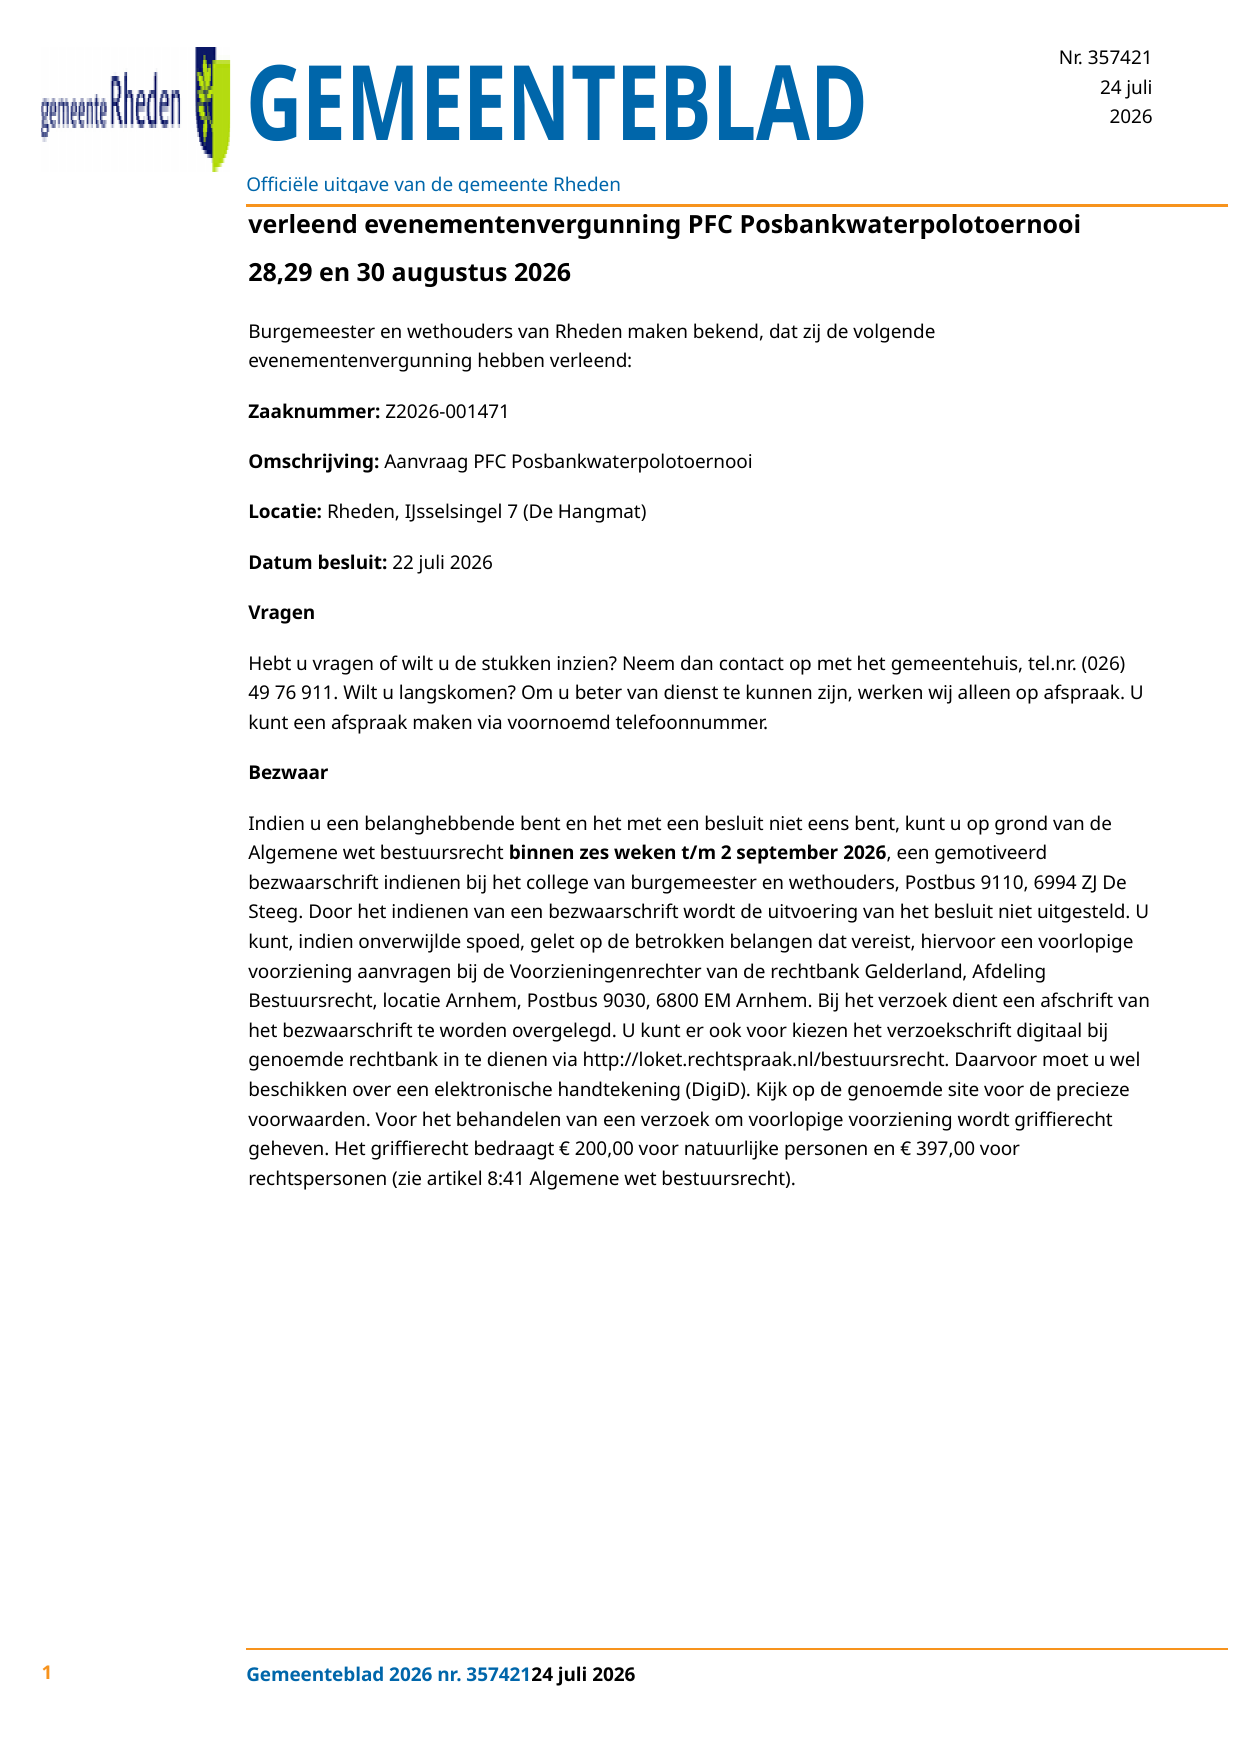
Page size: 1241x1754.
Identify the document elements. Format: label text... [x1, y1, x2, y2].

text Omschrijving: Aanvraag PFC Posbankwaterpolotoernooi [248, 448, 1152, 474]
text Zaaknummer: Z2026-001471 [248, 398, 1152, 424]
text Burgemeester en wethouders van Rheden maken bekend, dat zij de volgende evenementenvergunning hebben verleend: [248, 318, 1152, 373]
text Locatie: Rheden, IJsselsingel 7 (De Hangmat) [248, 499, 1152, 524]
text verleend evenementenvergunning PFC Posbankwaterpolotoernooi 28,29 en 30 augustus 2026 [248, 207, 1152, 288]
text Vragen [248, 599, 1152, 625]
text Datum besluit: 22 juli 2026 [248, 549, 1152, 575]
picture [41, 47, 231, 172]
text Hebt u vragen of wilt u de stukken inzien? Neem dan contact op met het gemeentehuis, tel.nr. (026) 49 76 911. Wilt u langskomen? Om u beter van dienst te kunnen zijn, werken wij alleen op afspraak. U kunt een afspraak maken via voornoemd telefoonnummer. [248, 650, 1152, 735]
text Indien u een belanghebbende bent en het met een besluit niet eens bent, kunt u op grond van de Algemene wet bestuursrecht binnen zes weken t/m 2 september 2026, een gemotiveerd bezwaarschrift indienen bij het college van burgemeester en wethouders, Postbus 9110, 6994 ZJ De Steeg. Door het indienen van een bezwaarschrift wordt de uitvoering van het besluit niet uitgesteld. U kunt, indien onverwijlde spoed, gelet op de betrokken belangen dat vereist, hiervoor een voorlopige voorziening aanvragen bij de Voorzieningenrechter van de rechtbank Gelderland, Afdeling Bestuursrecht, locatie Arnhem, Postbus 9030, 6800 EM Arnhem. Bij het verzoek dient een afschrift van het bezwaarschrift te worden overgelegd. U kunt er ook voor kiezen het verzoekschrift digitaal bij genoemde rechtbank in te dienen via http://loket.rechtspraak.nl/bestuursrecht. Daarvoor moet u wel beschikken over een elektronische handtekening (DigiD). Kijk op de genoemde site voor de precieze voorwaarden. Voor het behandelen van een verzoek om voorlopige voorziening wordt griffierecht geheven. Het griffierecht bedraagt € 200,00 voor natuurlijke personen en € 397,00 voor rechtspersonen (zie artikel 8:41 Algemene wet bestuursrecht). [248, 810, 1152, 1191]
text Bezwaar [248, 759, 1152, 785]
